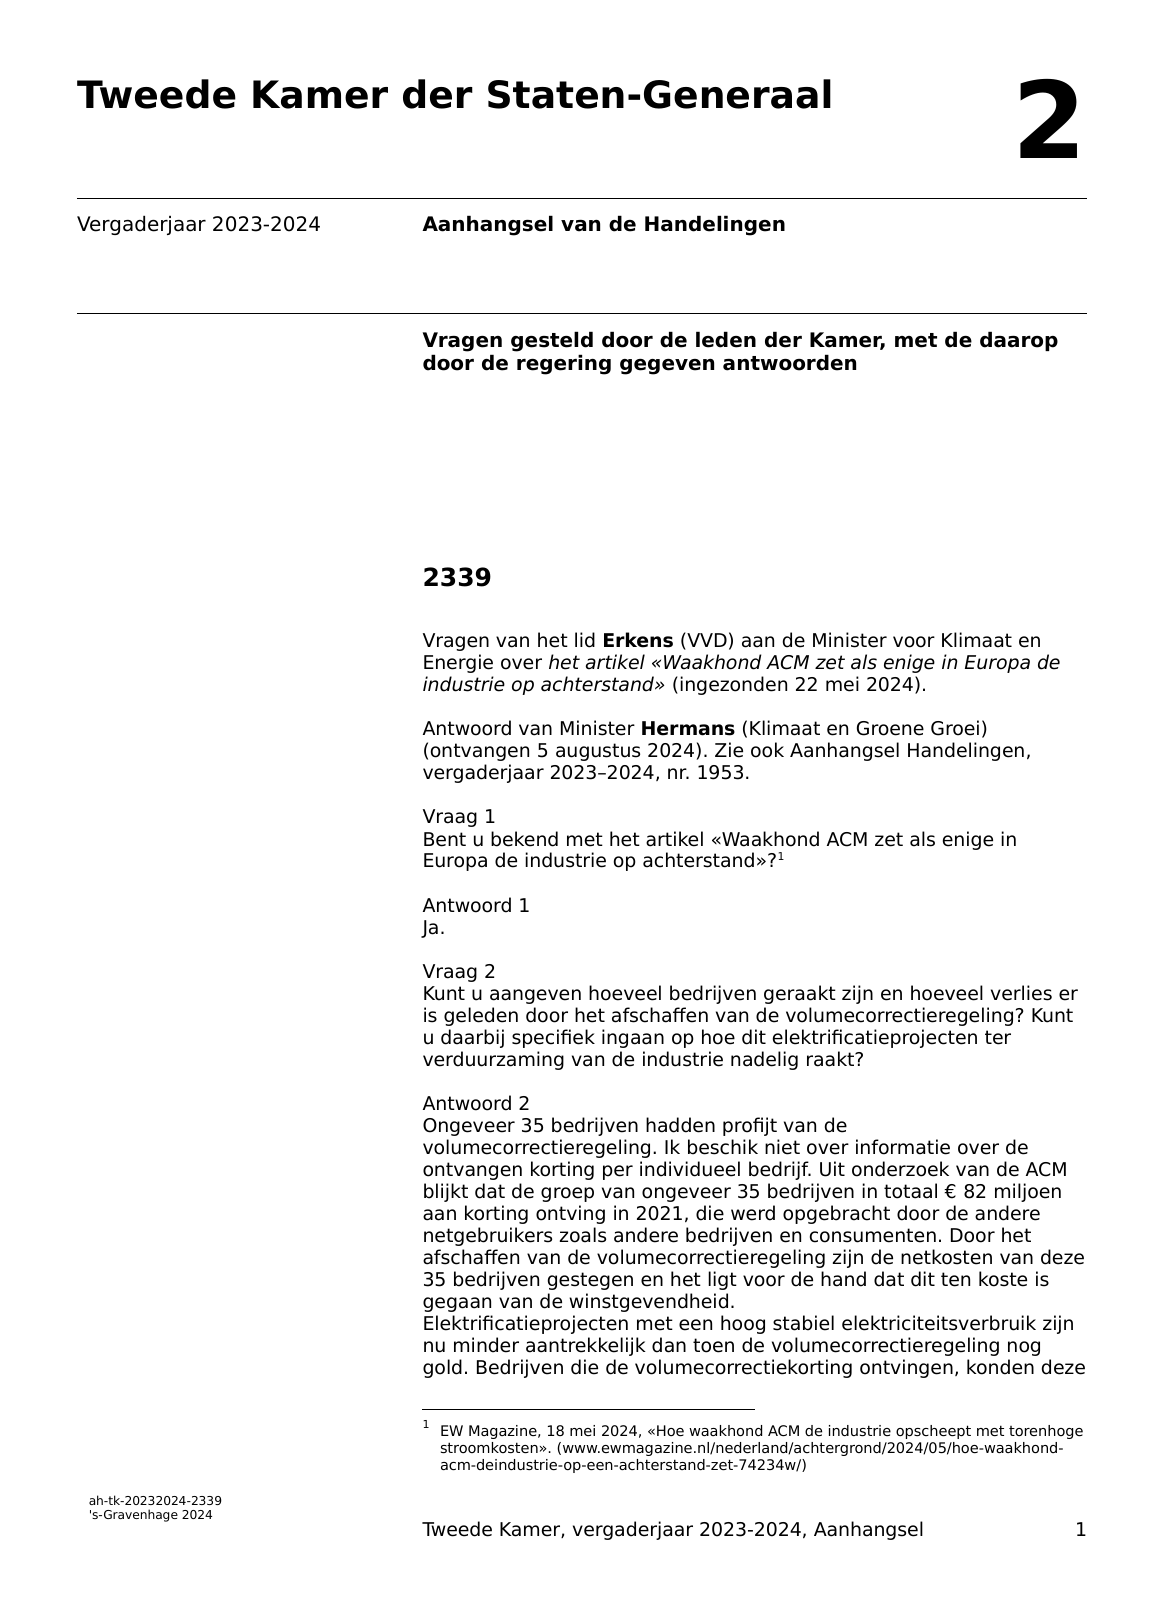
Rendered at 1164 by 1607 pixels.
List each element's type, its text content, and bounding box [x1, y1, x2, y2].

table_cell Aanhangsel van de Handelingen [422, 199, 1087, 313]
table_cell Vergaderjaar 2023-2024 [77, 199, 422, 313]
text Ongeveer 35 bedrijven hadden profijt van de volumecorrectieregeling. Ik beschik niet over informatie over de ontvangen korting per individueel bedrijf. Uit onderzoek van de ACM blijkt dat de groep van ongeveer 35 bedrijven in totaal € 82 miljoen aan korting ontving in 2021, die werd opgebracht door de andere netgebruikers zoals andere bedrijven en consumenten. Door het afschaffen van de volumecorrectieregeling zijn de netkosten van deze 35 bedrijven gestegen en het ligt voor de hand dat dit ten koste is gegaan van de winstgevendheid. [422, 1115, 1087, 1313]
text Elektrificatieprojecten met een hoog stabiel elektriciteitsverbruik zijn nu minder aantrekkelijk dan toen de volumecorrectieregeling nog gold. Bedrijven die de volumecorrectiekorting ontvingen, konden deze [422, 1313, 1087, 1378]
text Antwoord 2 [422, 1093, 1087, 1115]
text 2339 [422, 563, 1087, 592]
text Antwoord 1 [422, 894, 1087, 917]
text Kunt u aangeven hoeveel bedrijven geraakt zijn en hoeveel verlies er is geleden door het afschaffen van de volumecorrectieregeling? Kunt u daarbij specifiek ingaan op hoe dit elektrificatieprojecten ter verduurzaming van de industrie nadelig raakt? [422, 983, 1087, 1071]
table_header 2 [886, 59, 1087, 198]
table_cell Vragen gesteld door de leden der Kamer, met de daarop door de regering gegeven antwoorden [422, 314, 1087, 375]
text Ja. [422, 917, 1087, 938]
text Vraag 2 [422, 961, 1087, 983]
text Vraag 1 [422, 806, 1087, 828]
table_header Tweede Kamer der Staten-Generaal [77, 59, 886, 198]
text 's-Gravenhage 2024 [88, 1508, 323, 1522]
text EW Magazine, 18 mei 2024, «Hoe waakhond ACM de industrie opscheept met torenhoge stroomkosten». (www.ewmagazine.nl/nederland/achtergrond/2024/05/hoe-waakhond-acm-deindustrie-op-een-achterstand-zet-74234w/) [422, 1418, 1087, 1474]
text Antwoord van Minister Hermans (Klimaat en Groene Groei) (ontvangen 5 augustus 2024). Zie ook Aanhangsel Handelingen, vergaderjaar 2023–2024, nr. 1953. [422, 718, 1087, 784]
text Vragen van het lid Erkens (VVD) aan de Minister voor Klimaat en Energie over het artikel «Waakhond ACM zet als enige in Europa de industrie op achterstand» (ingezonden 22 mei 2024). [422, 630, 1087, 696]
text Bent u bekend met het artikel «Waakhond ACM zet als enige in Europa de industrie op achterstand»? [422, 828, 1087, 872]
text ah-tk-20232024-2339 [88, 1494, 323, 1508]
table_cell [77, 314, 422, 375]
